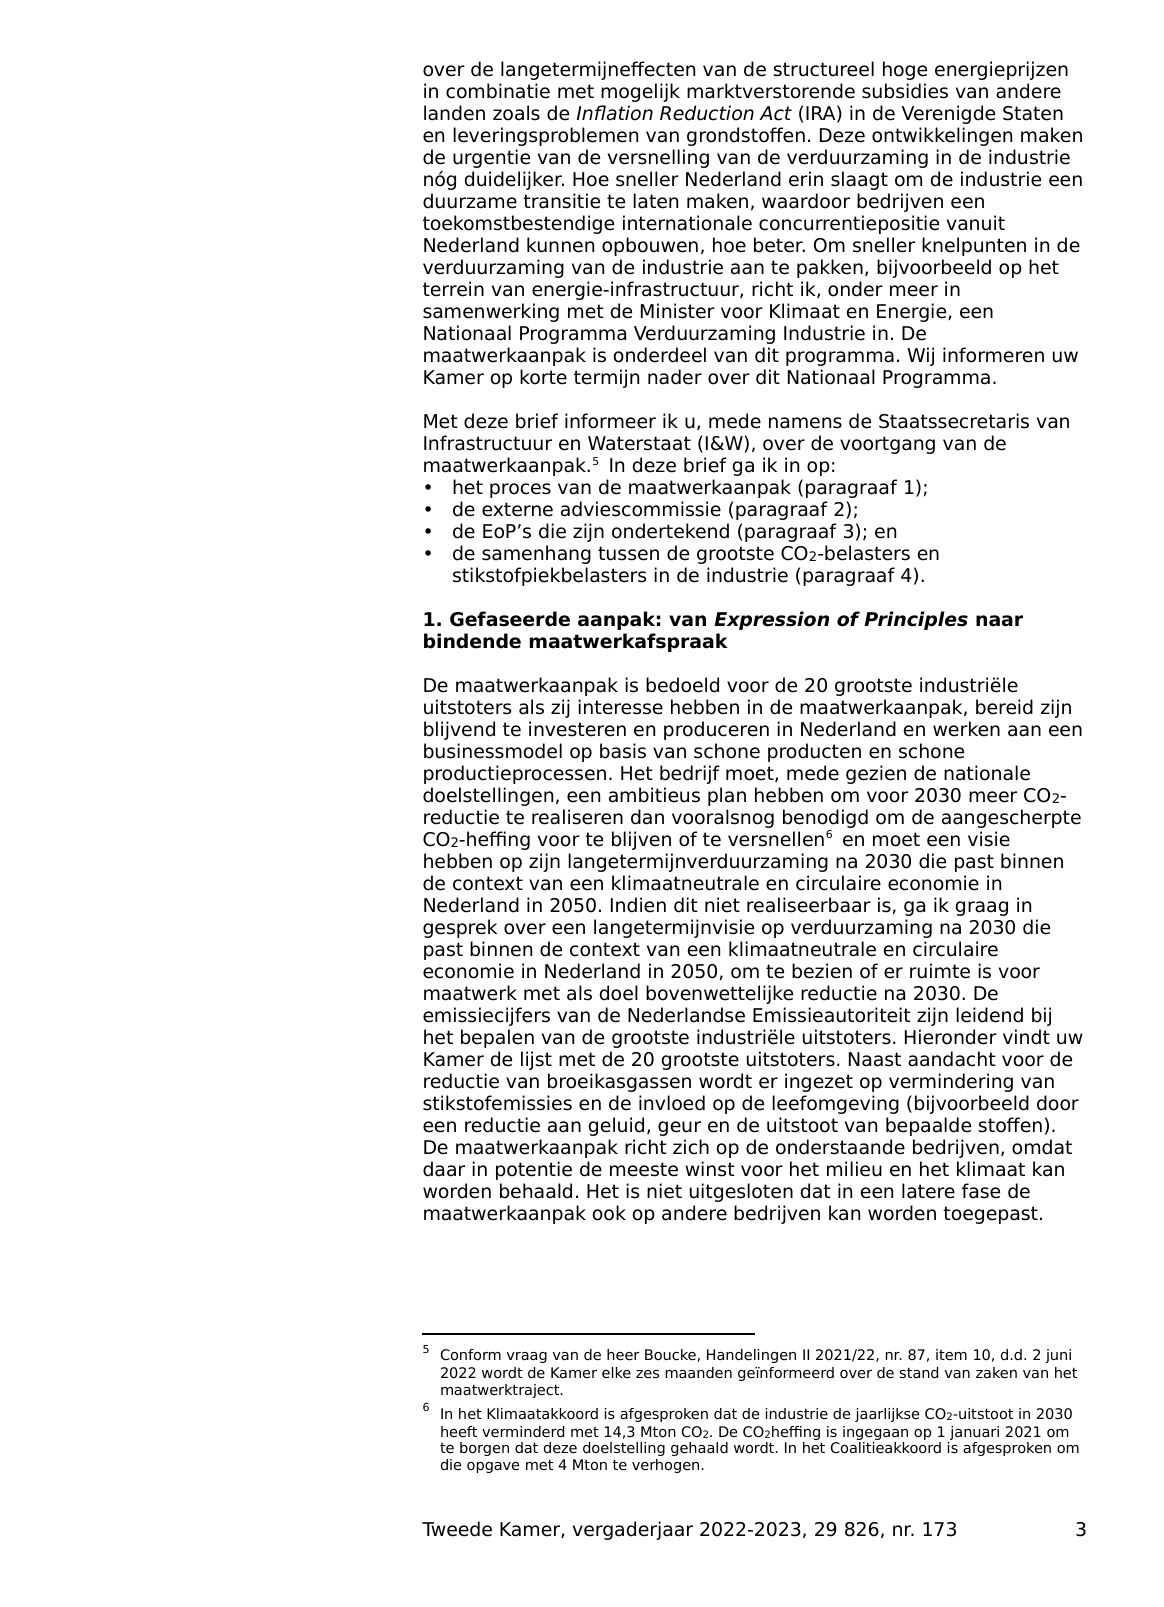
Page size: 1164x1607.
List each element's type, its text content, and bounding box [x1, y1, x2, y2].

text In het Klimaatakkoord is afgesproken dat de industrie de jaarlijkse CO2-uitstoot in 2030 heeft verminderd met 14,3 Mton CO2. De CO2­heffing is ingegaan op 1 januari 2021 om te borgen dat deze doelstelling gehaald wordt. In het Coalitieakkoord is afgesproken om die opgave met 4 Mton te verhogen. [422, 1402, 1087, 1474]
text • de EoP’s die zijn ondertekend (paragraaf 3); en [422, 521, 1087, 543]
text • de samenhang tussen de grootste CO2-belasters en stikstofpiekbelasters in de industrie (paragraaf 4). [422, 543, 1087, 587]
subtitle 1. Gefaseerde aanpak: van Expression of Principles naar bindende maatwerkafspraak [422, 609, 1087, 653]
text • het proces van de maatwerkaanpak (paragraaf 1); [422, 477, 1087, 499]
text De maatwerkaanpak is bedoeld voor de 20 grootste industriële uitstoters als zij interesse hebben in de maatwerkaanpak, bereid zijn blijvend te investeren en produceren in Nederland en werken aan een businessmodel op basis van schone producten en schone productieprocessen. Het bedrijf moet, mede gezien de nationale doelstellingen, een ambitieus plan hebben om voor 2030 meer CO2-reductie te realiseren dan vooralsnog benodigd om de aangescherpte CO2-heffing voor te blijven of te versnellen en moet een visie hebben op zijn langetermijnverduurzaming na 2030 die past binnen de context van een klimaatneutrale en circulaire economie in Nederland in 2050. Indien dit niet realiseerbaar is, ga ik graag in gesprek over een langetermijnvisie op verduurzaming na 2030 die past binnen de context van een klimaatneutrale en circulaire economie in Nederland in 2050, om te bezien of er ruimte is voor maatwerk met als doel bovenwettelijke reductie na 2030. De emissiecijfers van de Nederlandse Emissieautoriteit zijn leidend bij het bepalen van de grootste industriële uitstoters. Hieronder vindt uw Kamer de lijst met de 20 grootste uitstoters. Naast aandacht voor de reductie van broeikasgassen wordt er ingezet op vermindering van stikstofemissies en de invloed op de leefomgeving (bijvoorbeeld door een reductie aan geluid, geur en de uitstoot van bepaalde stoffen). De maatwerkaanpak richt zich op de onderstaande bedrijven, omdat daar in potentie de meeste winst voor het milieu en het klimaat kan worden behaald. Het is niet uitgesloten dat in een latere fase de maatwerkaanpak ook op andere bedrijven kan worden toegepast. [422, 675, 1087, 1224]
text • de externe adviescommissie (paragraaf 2); [422, 499, 1087, 521]
text over de langetermijneffecten van de structureel hoge energieprijzen in combinatie met mogelijk marktverstorende subsidies van andere landen zoals de Inflation Reduction Act (IRA) in de Verenigde Staten en leveringsproblemen van grondstoffen. Deze ontwikkelingen maken de urgentie van de versnelling van de verduurzaming in de industrie nóg duidelijker. Hoe sneller Nederland erin slaagt om de industrie een duurzame transitie te laten maken, waardoor bedrijven een toekomstbestendige internationale concurrentiepositie vanuit Nederland kunnen opbouwen, hoe beter. Om sneller knelpunten in de verduurzaming van de industrie aan te pakken, bijvoorbeeld op het terrein van energie-infrastructuur, richt ik, onder meer in samenwerking met de Minister voor Klimaat en Energie, een Nationaal Programma Verduurzaming Industrie in. De maatwerkaanpak is onderdeel van dit programma. Wij informeren uw Kamer op korte termijn nader over dit Nationaal Programma. [422, 59, 1087, 389]
text Met deze brief informeer ik u, mede namens de Staatssecretaris van Infrastructuur en Waterstaat (I&W), over de voortgang van de maatwerkaanpak. In deze brief ga ik in op: [422, 411, 1087, 477]
text Conform vraag van de heer Boucke, Handelingen II 2021/22, nr. 87, item 10, d.d. 2 juni 2022 wordt de Kamer elke zes maanden geïnformeerd over de stand van zaken van het maatwerktraject. [422, 1343, 1087, 1399]
